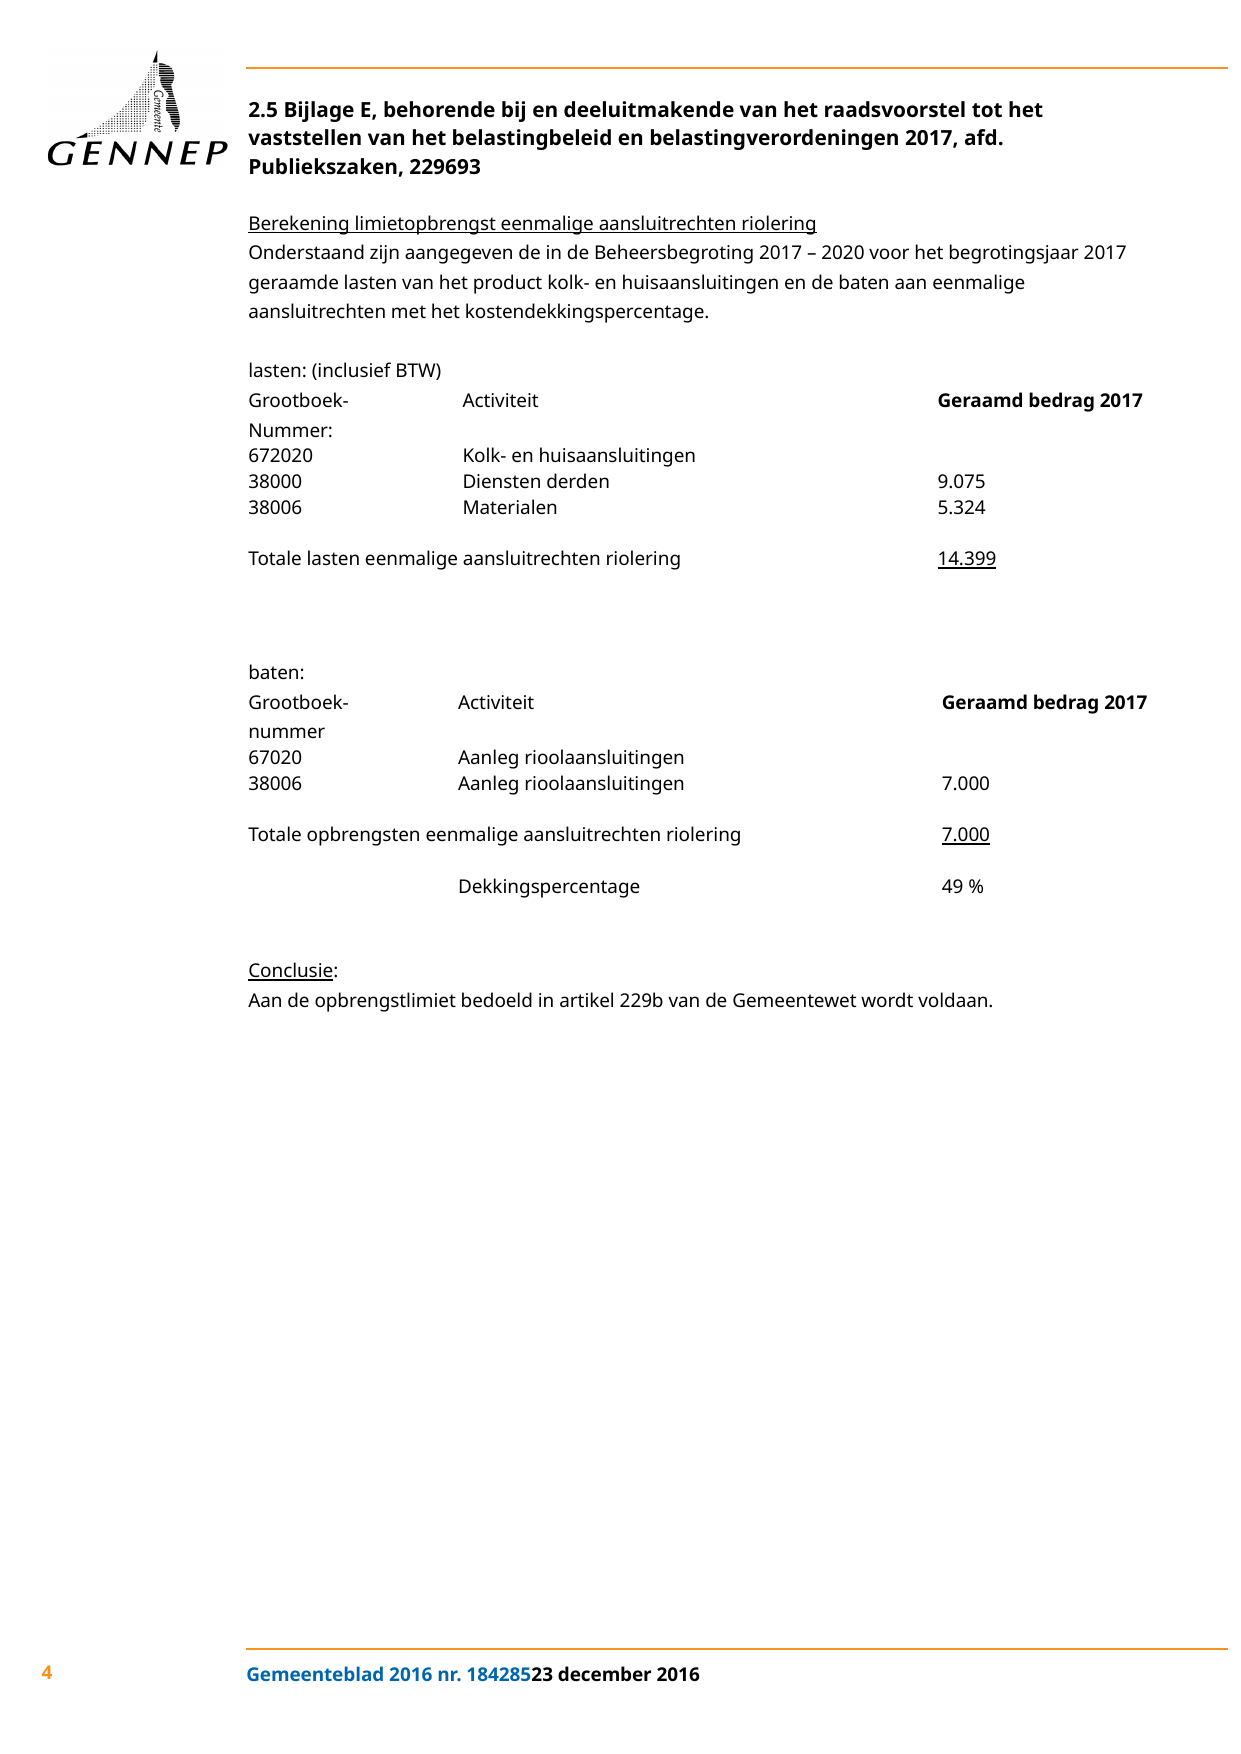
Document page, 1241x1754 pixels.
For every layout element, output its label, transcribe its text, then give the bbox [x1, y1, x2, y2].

text 2.5 Bijlage E, behorende bij en deeluitmakende van het raadsvoorstel tot het vaststellen van het belastingbeleid en belastingverordeningen 2017, afd. Publiekszaken, 229693 [248, 95, 1152, 180]
table_cell [942, 848, 1152, 873]
table_cell 7.000 [942, 822, 1152, 847]
table_cell [458, 848, 942, 873]
table_cell 67020 [248, 745, 458, 770]
text lasten: (inclusief BTW) [248, 358, 1152, 383]
table_cell 9.075 [937, 469, 1152, 494]
text baten: [248, 659, 1152, 685]
table_cell [937, 520, 1152, 546]
table_cell Totale lasten eenmalige aansluitrechten riolering [248, 546, 937, 571]
table_cell Aanleg rioolaansluitingen [458, 770, 942, 796]
table_header Grootboek- Nummer: [248, 388, 462, 443]
table_cell [248, 520, 462, 546]
table_cell [462, 520, 937, 546]
table_cell [248, 796, 458, 822]
table_header Grootboek- nummer [248, 689, 458, 744]
table_cell [458, 899, 942, 924]
table_cell Totale opbrengsten eenmalige aansluitrechten riolering [248, 822, 942, 847]
picture [41, 47, 231, 172]
table_header Geraamd bedrag 2017 [942, 689, 1152, 744]
table_cell [942, 796, 1152, 822]
table_cell 38006 [248, 494, 462, 520]
table_cell 672020 [248, 443, 462, 468]
text Berekening limietopbrengst eenmalige aansluitrechten riolering [248, 210, 1152, 236]
table_header Activiteit [462, 388, 937, 443]
table_cell [248, 571, 462, 597]
table_cell 5.324 [937, 494, 1152, 520]
table_cell [462, 571, 937, 597]
table_cell [942, 899, 1152, 924]
table_cell [248, 873, 458, 899]
table_cell 49 % [942, 873, 1152, 899]
table_cell Aanleg rioolaansluitingen [458, 745, 942, 770]
table_header Activiteit [458, 689, 942, 744]
table_cell [937, 443, 1152, 468]
table_cell [248, 848, 458, 873]
table_cell Diensten derden [462, 469, 937, 494]
text Conclusie: [248, 957, 1152, 983]
table_cell 7.000 [942, 770, 1152, 796]
text Onderstaand zijn aangegeven de in de Beheersbegroting 2017 – 2020 voor het begrotingsjaar 2017 geraamde lasten van het product kolk- en huisaansluitingen en de baten aan eenmalige aansluitrechten met het kostendekkingspercentage. [248, 239, 1152, 324]
table_cell Kolk- en huisaansluitingen [462, 443, 937, 468]
table_header Geraamd bedrag 2017 [937, 388, 1152, 443]
table_cell Materialen [462, 494, 937, 520]
table_cell Dekkingspercentage [458, 873, 942, 899]
table_cell [937, 571, 1152, 597]
table_cell 38000 [248, 469, 462, 494]
table_cell 38006 [248, 770, 458, 796]
table_cell [248, 899, 458, 924]
table_cell [942, 745, 1152, 770]
table_cell [458, 796, 942, 822]
table_cell 14.399 [937, 546, 1152, 571]
text Aan de opbrengstlimiet bedoeld in artikel 229b van de Gemeentewet wordt voldaan. [248, 987, 1152, 1013]
